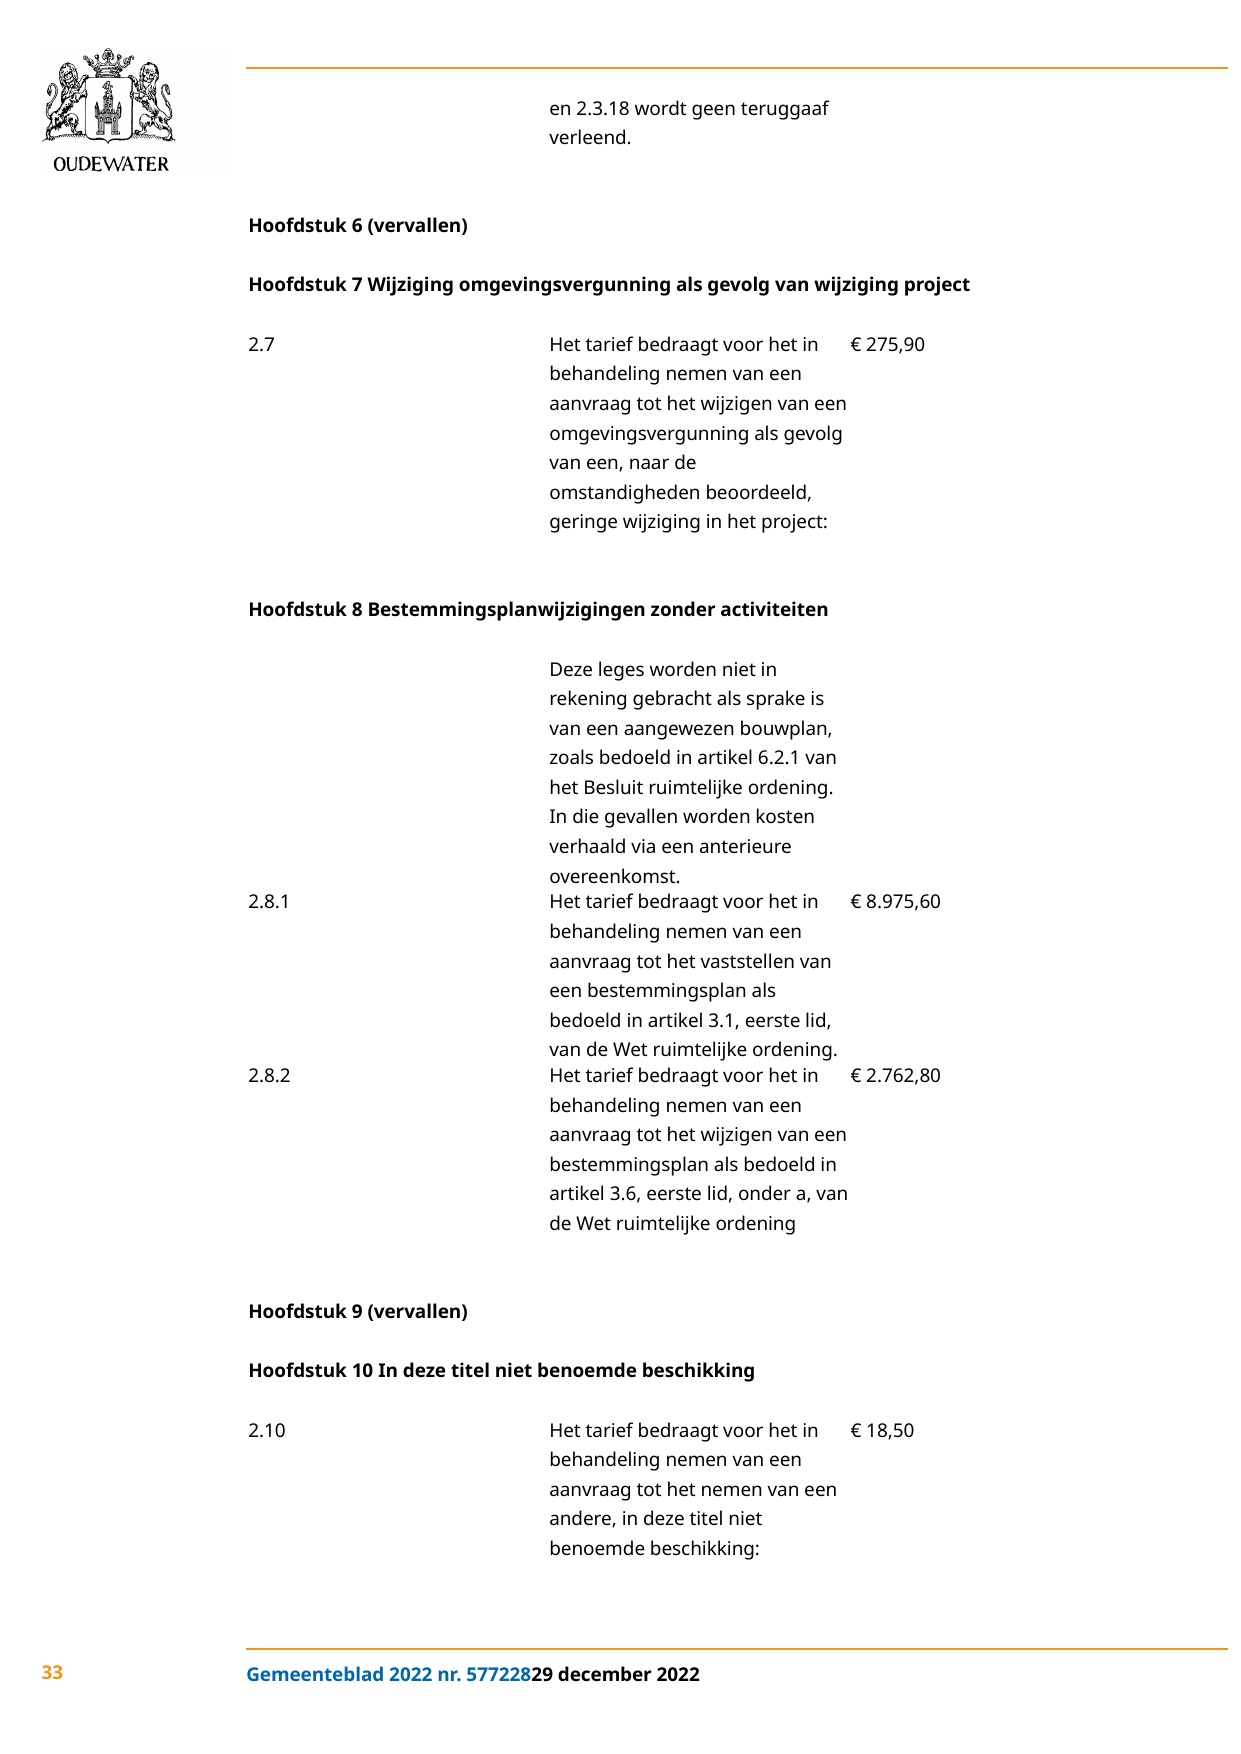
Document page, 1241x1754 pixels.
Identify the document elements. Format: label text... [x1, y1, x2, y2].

text Hoofdstuk 8 Bestemmingsplanwijzigingen zonder activiteiten [248, 597, 1152, 622]
table_header Deze leges worden niet in rekening gebracht als sprake is van een aangewezen bouwplan, zoals bedoeld in artikel 6.2.1 van het Besluit ruimtelijke ordening. In die gevallen worden kosten verhaald via een anterieure overeenkomst. [549, 656, 850, 889]
table_cell Het tarief bedraagt voor het in behandeling nemen van een aanvraag tot het wijzigen van een bestemmingsplan als bedoeld in artikel 3.6, eerste lid, onder a, van de Wet ruimtelijke ordening [549, 1062, 850, 1236]
text Hoofdstuk 10 In deze titel niet benoemde beschikking [248, 1357, 1152, 1383]
table_cell € 8.975,60 [850, 889, 1152, 1062]
table_header Het tarief bedraagt voor het in behandeling nemen van een aanvraag tot het nemen van een andere, in deze titel niet benoemde beschikking: [549, 1417, 850, 1561]
table_header € 18,50 [850, 1417, 1152, 1561]
picture [41, 47, 231, 172]
table_header 2.7 [248, 331, 549, 534]
table_cell € 2.762,80 [850, 1062, 1152, 1236]
table_cell 2.8.1 [248, 889, 549, 1062]
text Hoofdstuk 9 (vervallen) [248, 1298, 1152, 1324]
table_cell [850, 95, 1152, 150]
table_header [850, 656, 1152, 889]
table_header Het tarief bedraagt voor het in behandeling nemen van een aanvraag tot het wijzigen van een omgevingsvergunning als gevolg van een, naar de omstandigheden beoordeeld, geringe wijziging in het project: [549, 331, 850, 534]
table_cell [248, 95, 549, 150]
text Hoofdstuk 7 Wijziging omgevingsvergunning als gevolg van wijziging project [248, 272, 1152, 297]
table_cell 2.8.2 [248, 1062, 549, 1236]
table_header 2.10 [248, 1417, 549, 1561]
table_header € 275,90 [850, 331, 1152, 534]
table_cell Het tarief bedraagt voor het in behandeling nemen van een aanvraag tot het vaststellen van een bestemmingsplan als bedoeld in artikel 3.1, eerste lid, van de Wet ruimtelijke ordening. [549, 889, 850, 1062]
table_cell en 2.3.18 wordt geen teruggaaf verleend. [549, 95, 850, 150]
text Hoofdstuk 6 (vervallen) [248, 212, 1152, 238]
table_header [248, 656, 549, 889]
